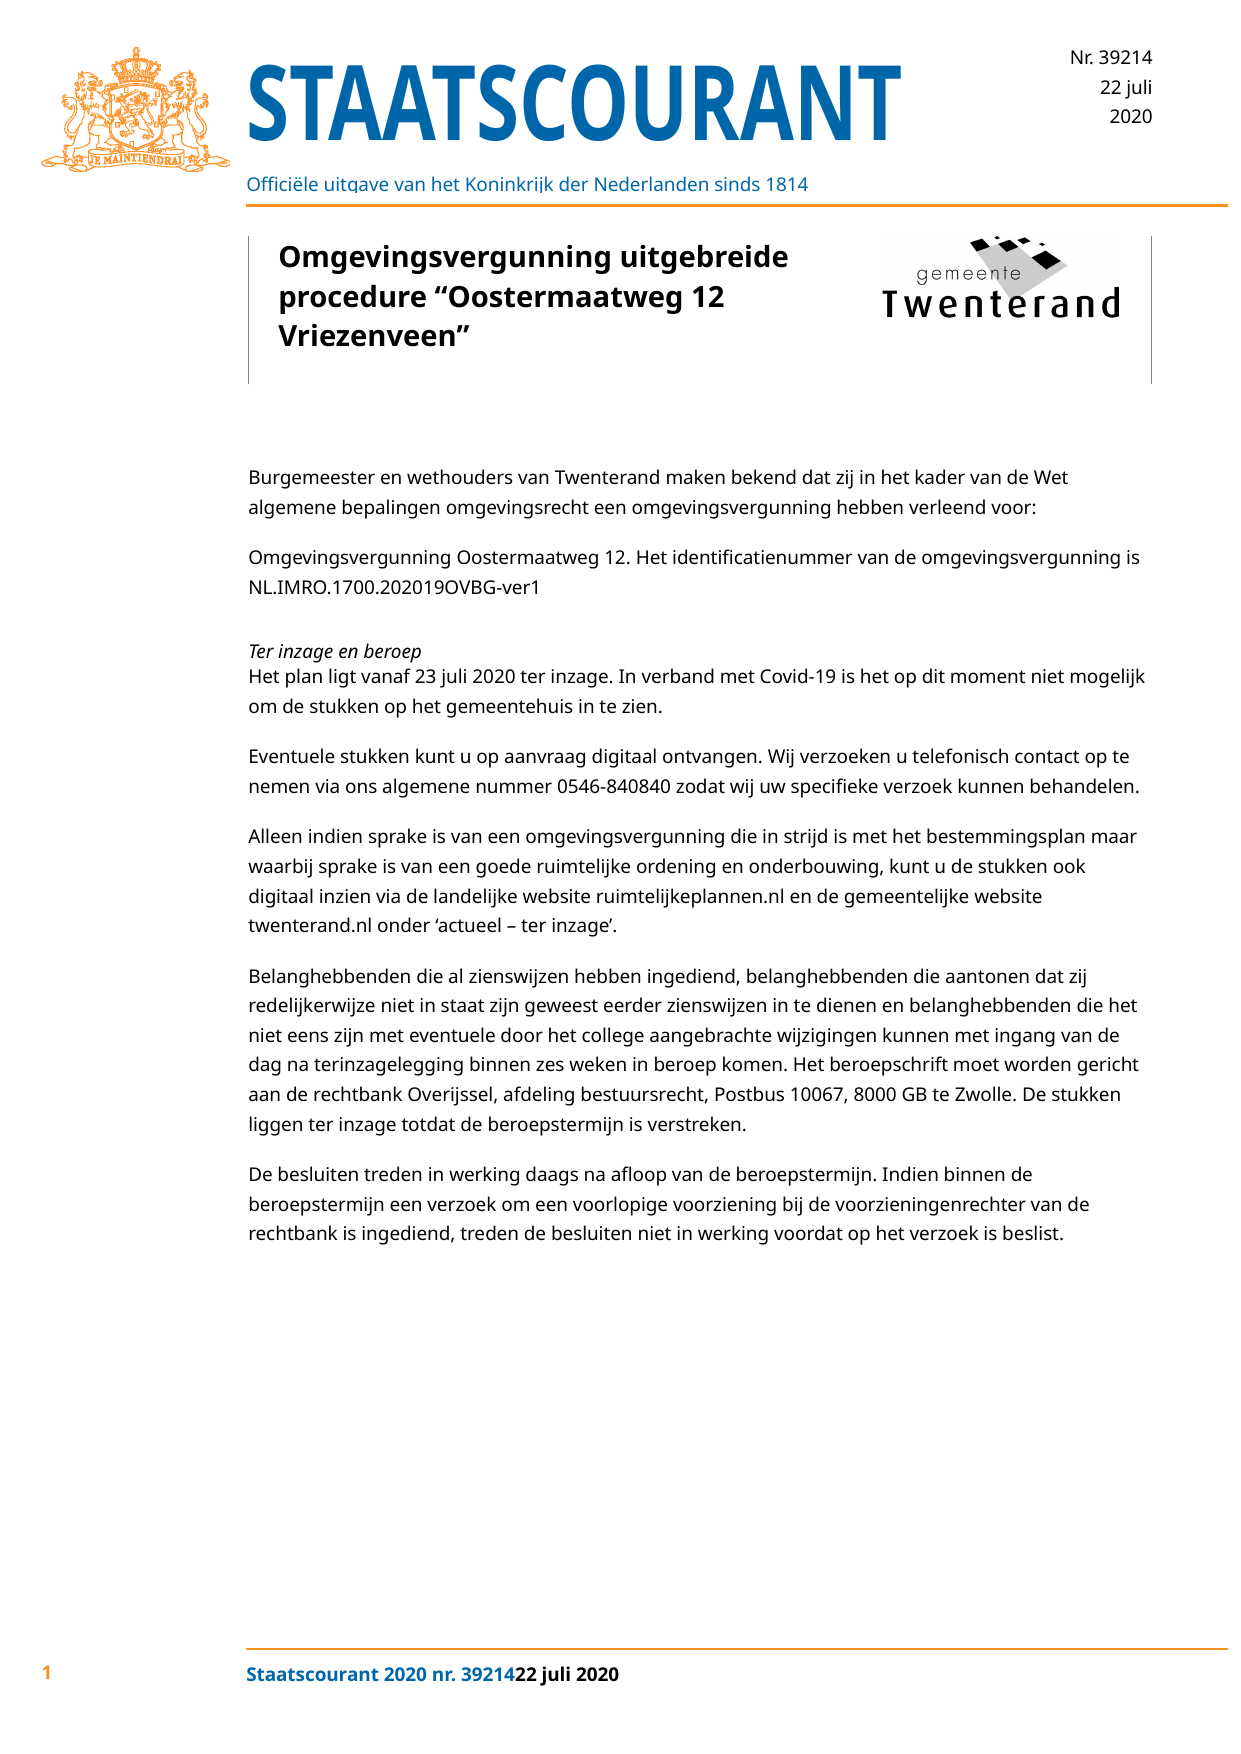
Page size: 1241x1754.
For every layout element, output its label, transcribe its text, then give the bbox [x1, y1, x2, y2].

text Alleen indien sprake is van een omgevingsvergunning die in strijd is met het bestemmingsplan maar waarbij sprake is van een goede ruimtelijke ordening en onderbouwing, kunt u de stukken ook digitaal inzien via de landelijke website ruimtelijkeplannen.nl en de gemeentelijke website twenterand.nl onder ‘actueel – ter inzage’. [248, 824, 1152, 938]
picture [41, 47, 231, 172]
text Burgemeester en wethouders van Twenterand maken bekend dat zij in het kader van de Wet algemene bepalingen omgevingsrecht een omgevingsvergunning hebben verleend voor: [248, 464, 1152, 520]
text Eventuele stukken kunt u op aanvraag digitaal ontvangen. Wij verzoeken u telefonisch contact op te nemen via ons algemene nummer 0546-840840 zodat wij uw specifieke verzoek kunnen behandelen. [248, 744, 1152, 799]
text Omgevingsvergunning Oostermaatweg 12. Het identificatienummer van de omgevingsvergunning is NL.IMRO.1700.202019OVBG-ver1 [248, 544, 1152, 600]
table_header [850, 236, 1151, 384]
table_header Omgevingsvergunning uitgebreide procedure “Oostermaatweg 12 Vriezenveen” [249, 236, 850, 384]
text Belanghebbenden die al zienswijzen hebben ingediend, belanghebbenden die aantonen dat zij redelijkerwijze niet in staat zijn geweest eerder zienswijzen in te dienen en belanghebbenden die het niet eens zijn met eventuele door het college aangebrachte wijzigingen kunnen met ingang van de dag na terinzagelegging binnen zes weken in beroep komen. Het beroepschrift moet worden gericht aan de rechtbank Overijssel, afdeling bestuursrecht, Postbus 10067, 8000 GB te Zwolle. De stukken liggen ter inzage totdat de beroepstermijn is verstreken. [248, 963, 1152, 1136]
text De besluiten treden in werking daags na afloop van de beroepstermijn. Indien binnen de beroepstermijn een verzoek om een voorlopige voorziening bij de voorzieningenrechter van de rechtbank is ingediend, treden de besluiten niet in werking voordat op het verzoek is beslist. [248, 1161, 1152, 1246]
picture [882, 236, 1119, 319]
text Het plan ligt vanaf 23 juli 2020 ter inzage. In verband met Covid-19 is het op dit moment niet mogelijk om de stukken op het gemeentehuis in te zien. [248, 664, 1152, 719]
text Ter inzage en beroep [248, 638, 1152, 664]
